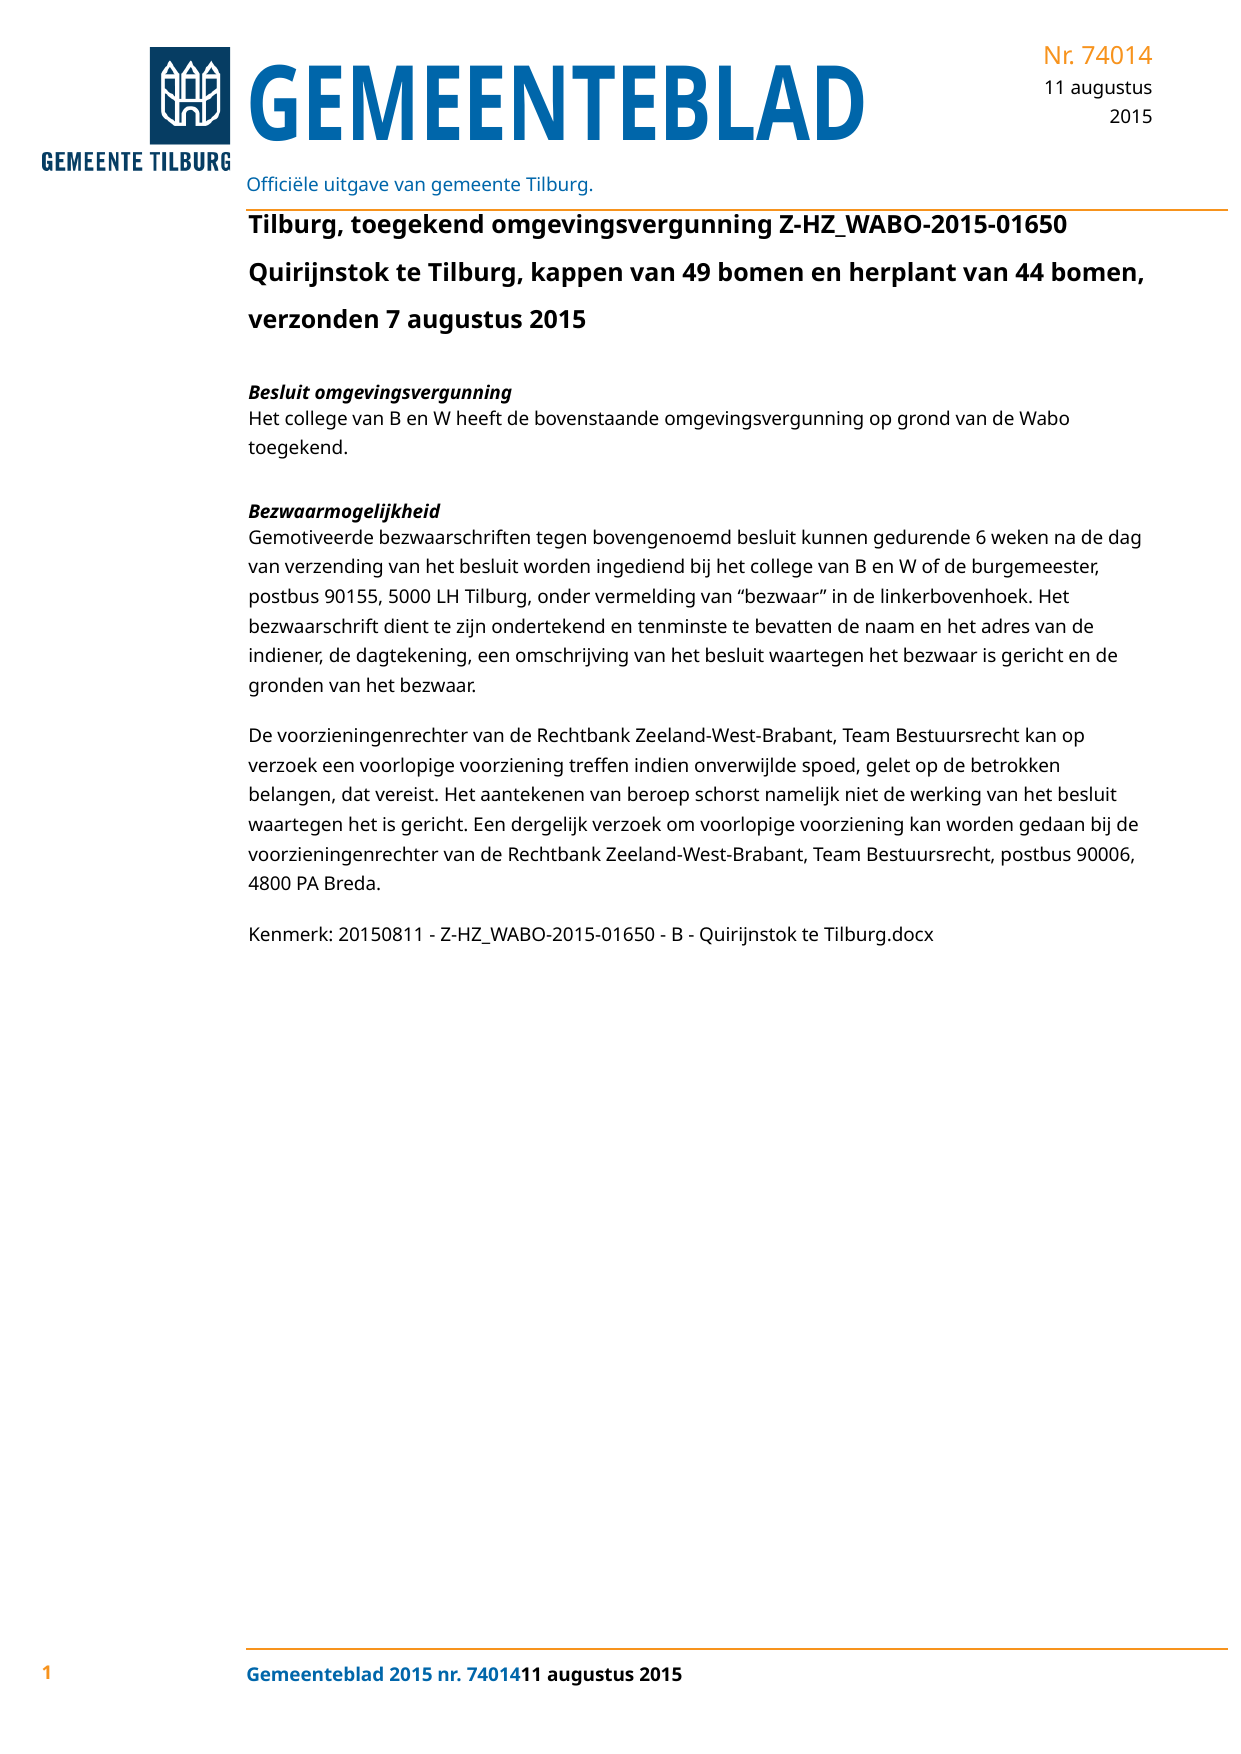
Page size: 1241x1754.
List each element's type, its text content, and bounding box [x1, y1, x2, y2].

text De voorzieningenrechter van de Rechtbank Zeeland-West-Brabant, Team Bestuursrecht kan op verzoek een voorlopige voorziening treffen indien onverwijlde spoed, gelet op de betrokken belangen, dat vereist. Het aantekenen van beroep schorst namelijk niet de werking van het besluit waartegen het is gericht. Een dergelijk verzoek om voorlopige voorziening kan worden gedaan bij de voorzieningenrechter van de Rechtbank Zeeland-West-Brabant, Team Bestuursrecht, postbus 90006, 4800 PA Breda. [248, 722, 1152, 896]
picture [41, 47, 231, 172]
text Bezwaarmogelijkheid [248, 498, 1152, 524]
text Gemotiveerde bezwaarschriften tegen bovengenoemd besluit kunnen gedurende 6 weken na de dag van verzending van het besluit worden ingediend bij het college van B en W of de burgemeester, postbus 90155, 5000 LH Tilburg, onder vermelding van “bezwaar” in de linkerbovenhoek. Het bezwaarschrift dient te zijn ondertekend en tenminste te bevatten de naam en het adres van de indiener, de dagtekening, een omschrijving van het besluit waartegen het bezwaar is gericht en de gronden van het bezwaar. [248, 524, 1152, 698]
text Het college van B en W heeft de bovenstaande omgevingsvergunning op grond van de Wabo toegekend. [248, 405, 1152, 460]
text Tilburg, toegekend omgevingsvergunning Z-HZ_WABO-2015-01650 Quirijnstok te Tilburg, kappen van 49 bomen en herplant van 44 bomen, verzonden 7 augustus 2015 [248, 211, 1152, 336]
text Kenmerk: 20150811 - Z-HZ_WABO-2015-01650 - B - Quirijnstok te Tilburg.docx [248, 921, 1152, 946]
text Besluit omgevingsvergunning [248, 379, 1152, 405]
